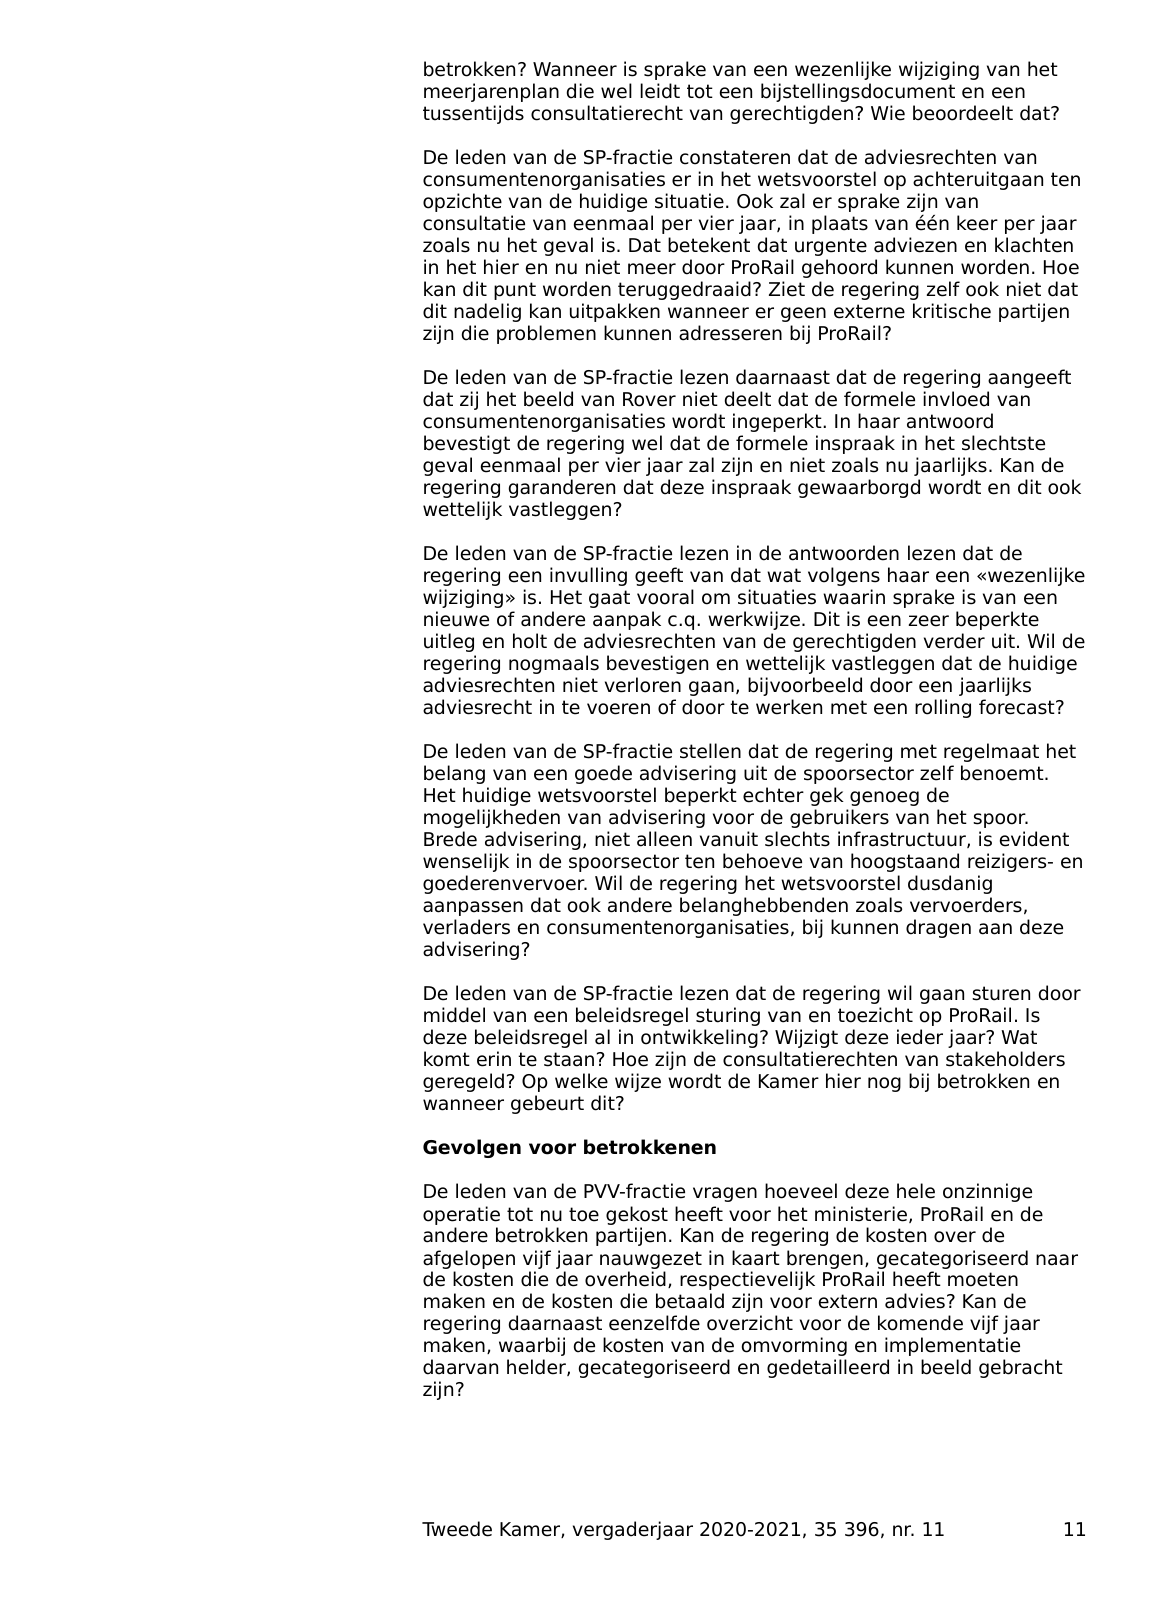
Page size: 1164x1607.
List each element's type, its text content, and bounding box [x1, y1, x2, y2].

text De leden van de SP-fractie lezen dat de regering wil gaan sturen door middel van een beleidsregel sturing van en toezicht op ProRail. Is deze beleidsregel al in ontwikkeling? Wijzigt deze ieder jaar? Wat komt erin te staan? Hoe zijn de consultatierechten van stakeholders geregeld? Op welke wijze wordt de Kamer hier nog bij betrokken en wanneer gebeurt dit? [422, 983, 1087, 1115]
text De leden van de SP-fractie lezen in de antwoorden lezen dat de regering een invulling geeft van dat wat volgens haar een «wezenlijke wijziging» is. Het gaat vooral om situaties waarin sprake is van een nieuwe of andere aanpak c.q. werkwijze. Dit is een zeer beperkte uitleg en holt de adviesrechten van de gerechtigden verder uit. Wil de regering nogmaals bevestigen en wettelijk vastleggen dat de huidige adviesrechten niet verloren gaan, bijvoorbeeld door een jaarlijks adviesrecht in te voeren of door te werken met een rolling forecast? [422, 543, 1087, 719]
text De leden van de SP-fractie constateren dat de adviesrechten van consumentenorganisaties er in het wetsvoorstel op achteruitgaan ten opzichte van de huidige situatie. Ook zal er sprake zijn van consultatie van eenmaal per vier jaar, in plaats van één keer per jaar zoals nu het geval is. Dat betekent dat urgente adviezen en klachten in het hier en nu niet meer door ProRail gehoord kunnen worden. Hoe kan dit punt worden teruggedraaid? Ziet de regering zelf ook niet dat dit nadelig kan uitpakken wanneer er geen externe kritische partijen zijn die problemen kunnen adresseren bij ProRail? [422, 147, 1087, 345]
text De leden van de SP-fractie stellen dat de regering met regelmaat het belang van een goede advisering uit de spoorsector zelf benoemt. Het huidige wetsvoorstel beperkt echter gek genoeg de mogelijkheden van advisering voor de gebruikers van het spoor. Brede advisering, niet alleen vanuit slechts infrastructuur, is evident wenselijk in de spoorsector ten behoeve van hoogstaand reizigers- en goederenvervoer. Wil de regering het wetsvoorstel dusdanig aanpassen dat ook andere belanghebbenden zoals vervoerders, verladers en consumentenorganisaties, bij kunnen dragen aan deze advisering? [422, 741, 1087, 961]
text De leden van de SP-fractie lezen daarnaast dat de regering aangeeft dat zij het beeld van Rover niet deelt dat de formele invloed van consumentenorganisaties wordt ingeperkt. In haar antwoord bevestigt de regering wel dat de formele inspraak in het slechtste geval eenmaal per vier jaar zal zijn en niet zoals nu jaarlijks. Kan de regering garanderen dat deze inspraak gewaarborgd wordt en dit ook wettelijk vastleggen? [422, 367, 1087, 521]
text betrokken? Wanneer is sprake van een wezenlijke wijziging van het meerjarenplan die wel leidt tot een bijstellingsdocument en een tussentijds consultatierecht van gerechtigden? Wie beoordeelt dat? [422, 59, 1087, 125]
subtitle Gevolgen voor betrokkenen [422, 1137, 1087, 1159]
text De leden van de PVV-fractie vragen hoeveel deze hele onzinnige operatie tot nu toe gekost heeft voor het ministerie, ProRail en de andere betrokken partijen. Kan de regering de kosten over de afgelopen vijf jaar nauwgezet in kaart brengen, gecategoriseerd naar de kosten die de overheid, respectievelijk ProRail heeft moeten maken en de kosten die betaald zijn voor extern advies? Kan de regering daarnaast eenzelfde overzicht voor de komende vijf jaar maken, waarbij de kosten van de omvorming en implementatie daarvan helder, gecategoriseerd en gedetailleerd in beeld gebracht zijn? [422, 1181, 1087, 1401]
